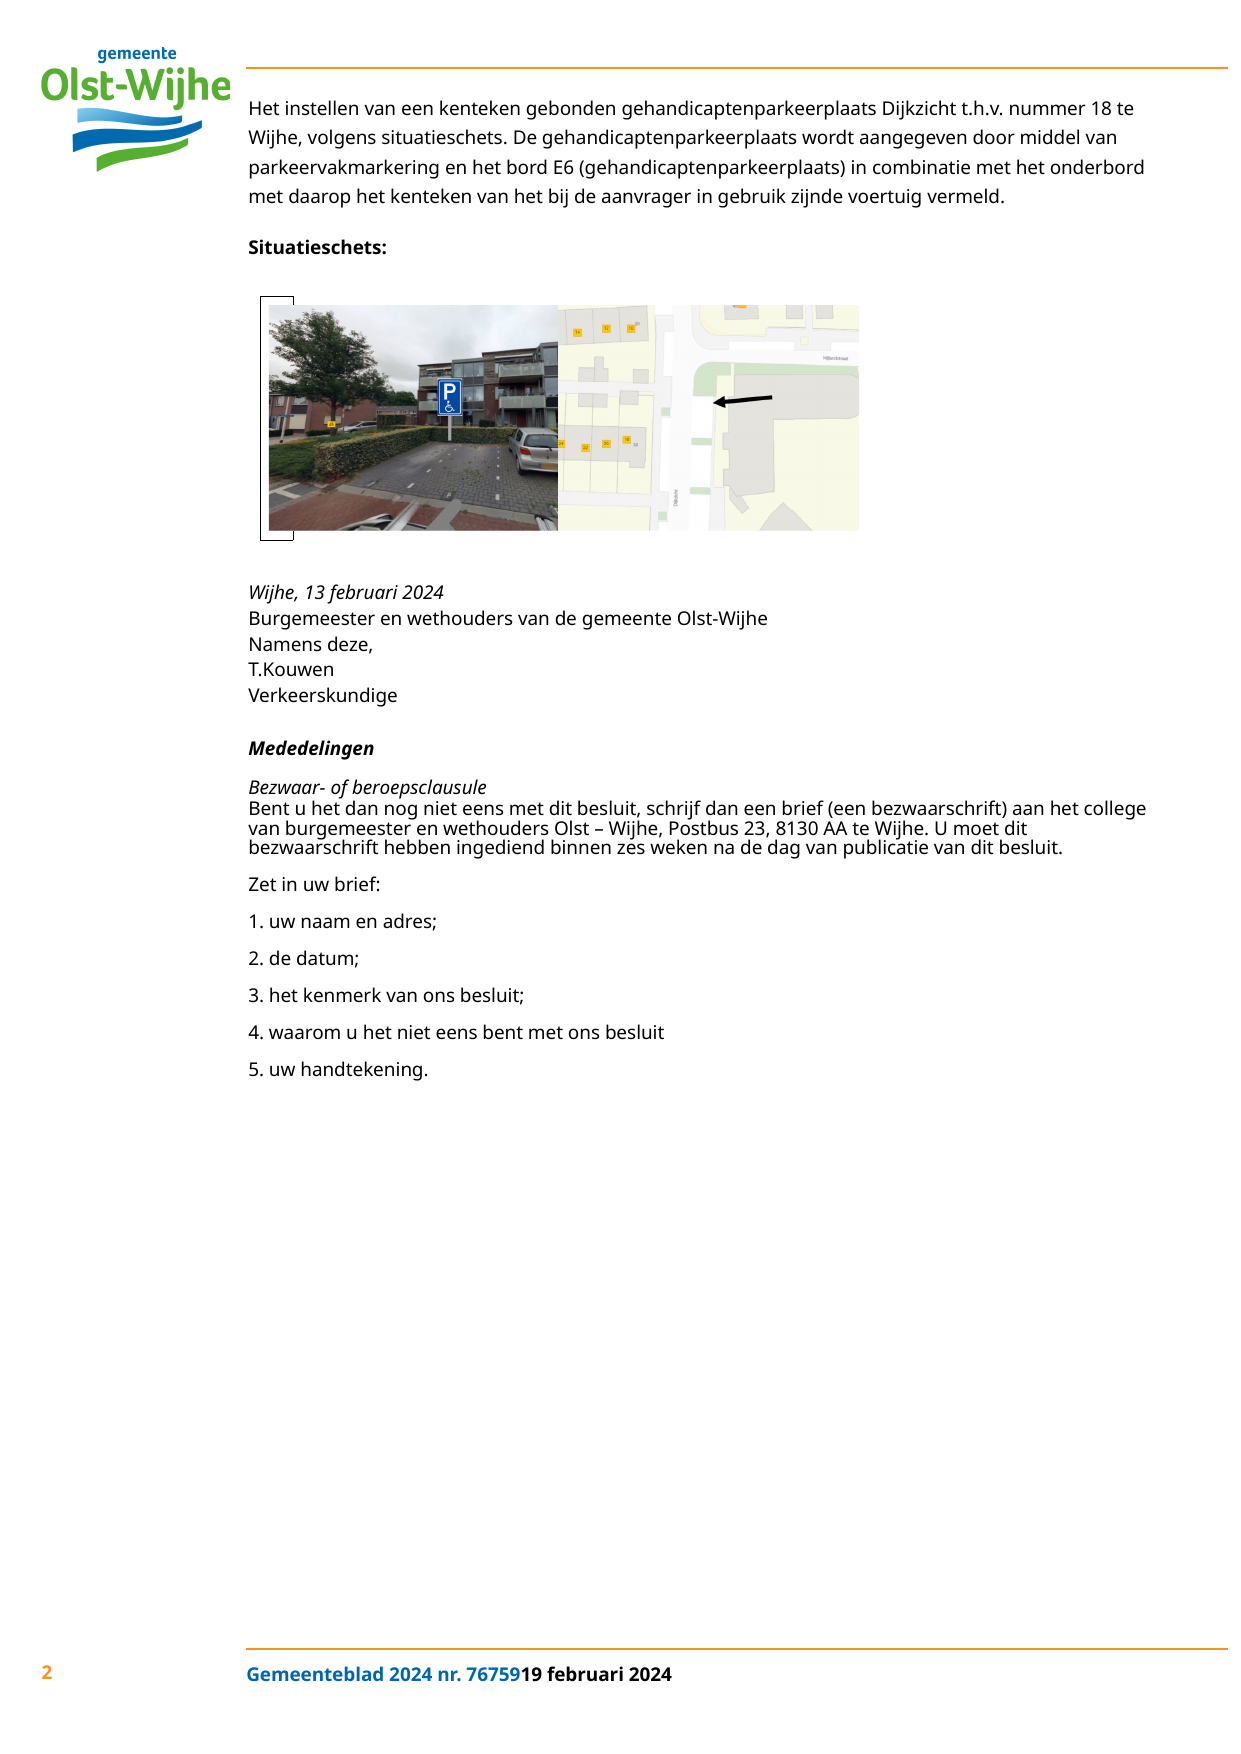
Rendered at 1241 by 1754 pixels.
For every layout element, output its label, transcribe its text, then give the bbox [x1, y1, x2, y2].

text Situatieschets: [248, 234, 1152, 260]
text 4. waarom u het niet eens bent met ons besluit [248, 1024, 1152, 1043]
text 2. de datum; [248, 950, 1152, 969]
text Bent u het dan nog niet eens met dit besluit, schrijf dan een brief (een bezwaarschrift) aan het college van burgemeester en wethouders Olst – Wijhe, Postbus 23, 8130 AA te Wijhe. U moet dit bezwaarschrift hebben ingediend binnen zes weken na de dag van publicatie van dit besluit. [248, 800, 1152, 858]
text Bezwaar- of beroepsclausule [248, 774, 1152, 800]
text Verkeerskundige [248, 682, 1152, 708]
text Zet in uw brief: [248, 876, 1152, 895]
picture [41, 47, 231, 172]
text Wijhe, 13 februari 2024 [248, 579, 1152, 605]
text 5. uw handtekening. [248, 1061, 1152, 1080]
text T.Kouwen [248, 657, 1152, 682]
text 3. het kenmerk van ons besluit; [248, 987, 1152, 1006]
text Burgemeester en wethouders van de gemeente Olst-Wijhe [248, 605, 1152, 631]
text Het instellen van een kenteken gebonden gehandicaptenparkeerplaats Dijkzicht t.h.v. nummer 18 te Wijhe, volgens situatieschets. De gehandicaptenparkeerplaats wordt aangegeven door middel van parkeervakmarkering en het bord E6 (gehandicaptenparkeerplaats) in combinatie met het onderbord met daarop het kenteken van het bij de aanvrager in gebruik zijnde voertuig vermeld. [248, 95, 1152, 209]
text 1. uw naam en adres; [248, 913, 1152, 932]
text Namens deze, [248, 631, 1152, 657]
text Mededelingen [248, 735, 1152, 761]
picture [268, 305, 860, 531]
